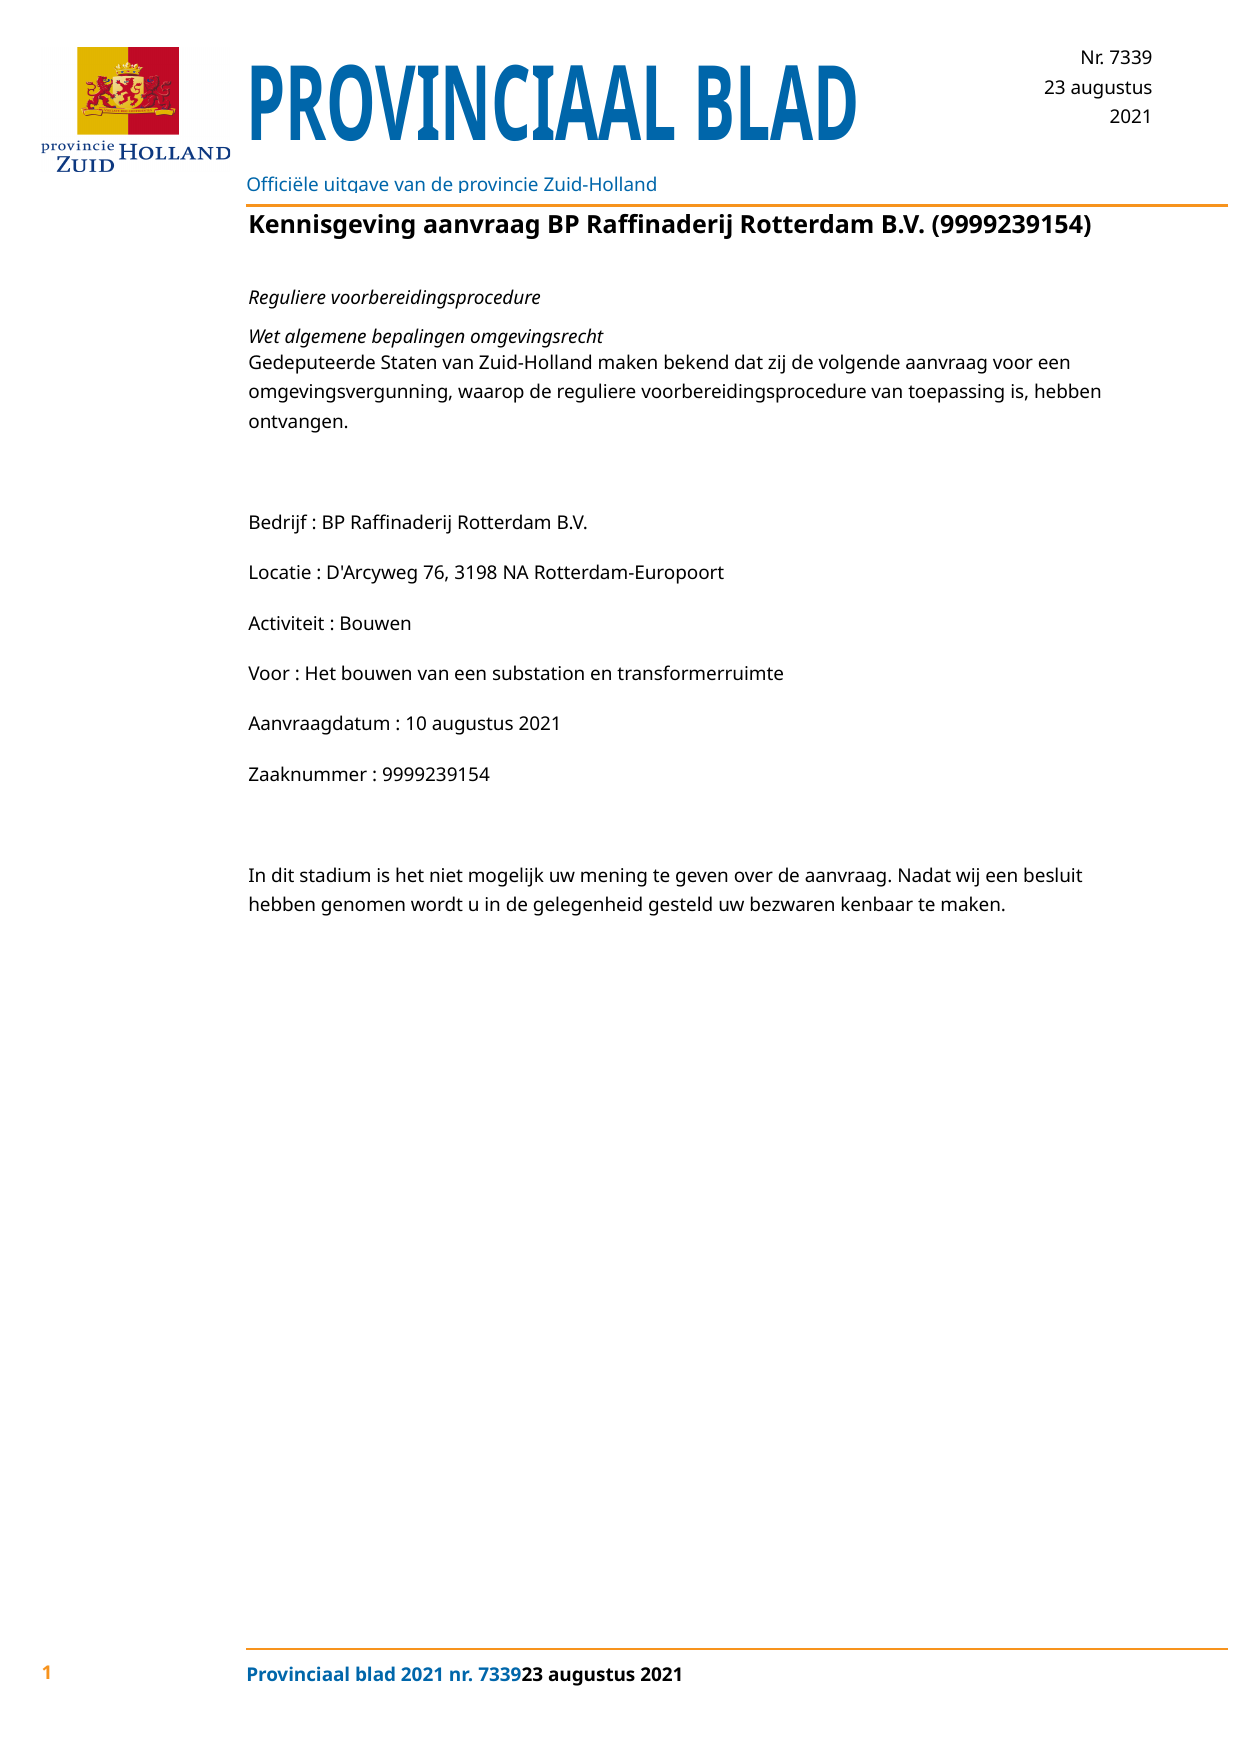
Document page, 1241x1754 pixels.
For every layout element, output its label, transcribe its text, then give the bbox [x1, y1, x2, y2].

text Voor : Het bouwen van een substation en transformerruimte [248, 660, 1152, 686]
text Zaaknummer : 9999239154 [248, 761, 1152, 787]
picture [41, 47, 231, 172]
text Aanvraagdatum : 10 augustus 2021 [248, 711, 1152, 736]
text Locatie : D'Arcyweg 76, 3198 NA Rotterdam-Europoort [248, 559, 1152, 585]
text Activiteit : Bouwen [248, 610, 1152, 635]
text Kennisgeving aanvraag BP Raffinaderij Rotterdam B.V. (9999239154) [248, 207, 1152, 241]
text Reguliere voorbereidingsprocedure [248, 284, 1152, 309]
text In dit stadium is het niet mogelijk uw mening te geven over de aanvraag. Nadat wij een besluit hebben genomen wordt u in de gelegenheid gesteld uw bezwaren kenbaar te maken. [248, 862, 1152, 917]
text Gedeputeerde Staten van Zuid-Holland maken bekend dat zij de volgende aanvraag voor een omgevingsvergunning, waarop de reguliere voorbereidingsprocedure van toepassing is, hebben ontvangen. [248, 349, 1152, 434]
text Wet algemene bepalingen omgevingsrecht [248, 323, 1152, 349]
text Bedrijf : BP Raffinaderij Rotterdam B.V. [248, 509, 1152, 534]
